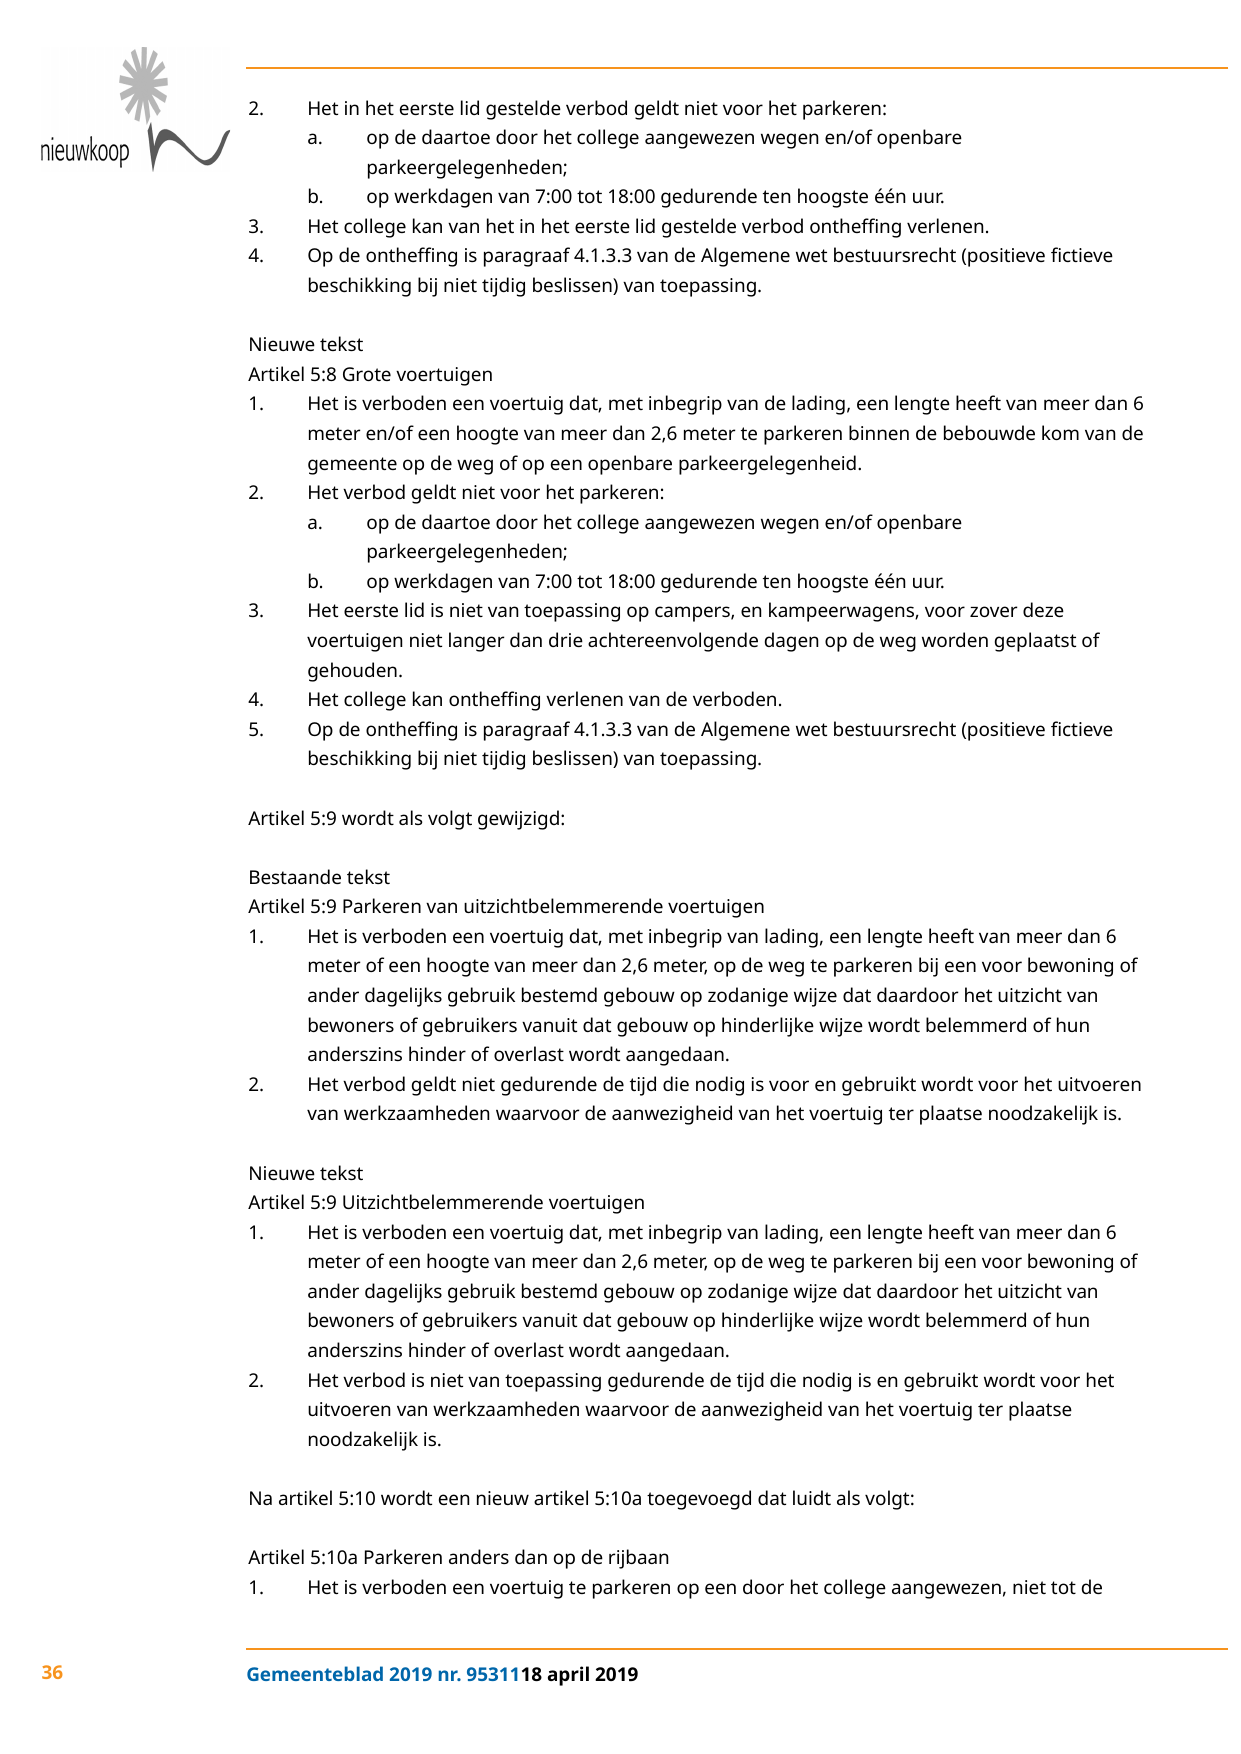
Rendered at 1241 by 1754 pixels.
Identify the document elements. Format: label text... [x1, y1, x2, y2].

list Het is verboden een voertuig dat, met inbegrip van lading, een lengte heeft van meer dan 6 meter of een hoogte van meer dan 2,6 meter, op de weg te parkeren bij een voor bewoning of ander dagelijks gebruik bestemd gebouw op zodanige wijze dat daardoor het uitzicht van bewoners of gebruikers vanuit dat gebouw op hinderlijke wijze wordt belemmerd of hun anderszins hinder of overlast wordt aangedaan. [248, 1219, 1152, 1363]
list Het eerste lid is niet van toepassing op campers, en kampeerwagens, voor zover deze voertuigen niet langer dan drie achtereenvolgende dagen op de weg worden geplaatst of gehouden. [248, 598, 1152, 683]
list Het is verboden een voertuig dat, met inbegrip van de lading, een lengte heeft van meer dan 6 meter en/of een hoogte van meer dan 2,6 meter te parkeren binnen de bebouwde kom van de gemeente op de weg of op een openbare parkeergelegenheid. [248, 391, 1152, 476]
list Het in het eerste lid gestelde verbod geldt niet voor het parkeren: [248, 95, 1152, 121]
text Bestaande tekst [248, 864, 1152, 890]
list Het is verboden een voertuig te parkeren op een door het college aangewezen, niet tot de [248, 1574, 1152, 1600]
list Het college kan ontheffing verlenen van de verboden. [248, 686, 1152, 712]
list op werkdagen van 7:00 tot 18:00 gedurende ten hoogste één uur. [307, 568, 1152, 594]
list Op de ontheffing is paragraaf 4.1.3.3 van de Algemene wet bestuursrecht (positieve fictieve beschikking bij niet tijdig beslissen) van toepassing. [248, 716, 1152, 771]
list Het college kan van het in het eerste lid gestelde verbod ontheffing verlenen. [248, 213, 1152, 239]
text Artikel 5:9 Parkeren van uitzichtbelemmerende voertuigen [248, 893, 1152, 919]
list op de daartoe door het college aangewezen wegen en/of openbare parkeergelegenheden; [307, 509, 1152, 564]
list op de daartoe door het college aangewezen wegen en/of openbare parkeergelegenheden; [307, 124, 1152, 180]
text Nieuwe tekst [248, 1160, 1152, 1186]
text Artikel 5:9 Uitzichtbelemmerende voertuigen [248, 1189, 1152, 1215]
list Op de ontheffing is paragraaf 4.1.3.3 van de Algemene wet bestuursrecht (positieve fictieve beschikking bij niet tijdig beslissen) van toepassing. [248, 243, 1152, 298]
list Het verbod is niet van toepassing gedurende de tijd die nodig is en gebruikt wordt voor het uitvoeren van werkzaamheden waarvoor de aanwezigheid van het voertuig ter plaatse noodzakelijk is. [248, 1367, 1152, 1452]
text Artikel 5:8 Grote voertuigen [248, 361, 1152, 387]
text Na artikel 5:10 wordt een nieuw artikel 5:10a toegevoegd dat luidt als volgt: [248, 1485, 1152, 1511]
text Nieuwe tekst [248, 331, 1152, 357]
picture [41, 47, 231, 172]
list Het verbod geldt niet gedurende de tijd die nodig is voor en gebruikt wordt voor het uitvoeren van werkzaamheden waarvoor de aanwezigheid van het voertuig ter plaatse noodzakelijk is. [248, 1071, 1152, 1126]
list Het verbod geldt niet voor het parkeren: [248, 479, 1152, 505]
list Het is verboden een voertuig dat, met inbegrip van lading, een lengte heeft van meer dan 6 meter of een hoogte van meer dan 2,6 meter, op de weg te parkeren bij een voor bewoning of ander dagelijks gebruik bestemd gebouw op zodanige wijze dat daardoor het uitzicht van bewoners of gebruikers vanuit dat gebouw op hinderlijke wijze wordt belemmerd of hun anderszins hinder of overlast wordt aangedaan. [248, 923, 1152, 1067]
list op werkdagen van 7:00 tot 18:00 gedurende ten hoogste één uur. [307, 183, 1152, 209]
text Artikel 5:10a Parkeren anders dan op de rijbaan [248, 1544, 1152, 1570]
text Artikel 5:9 wordt als volgt gewijzigd: [248, 805, 1152, 831]
